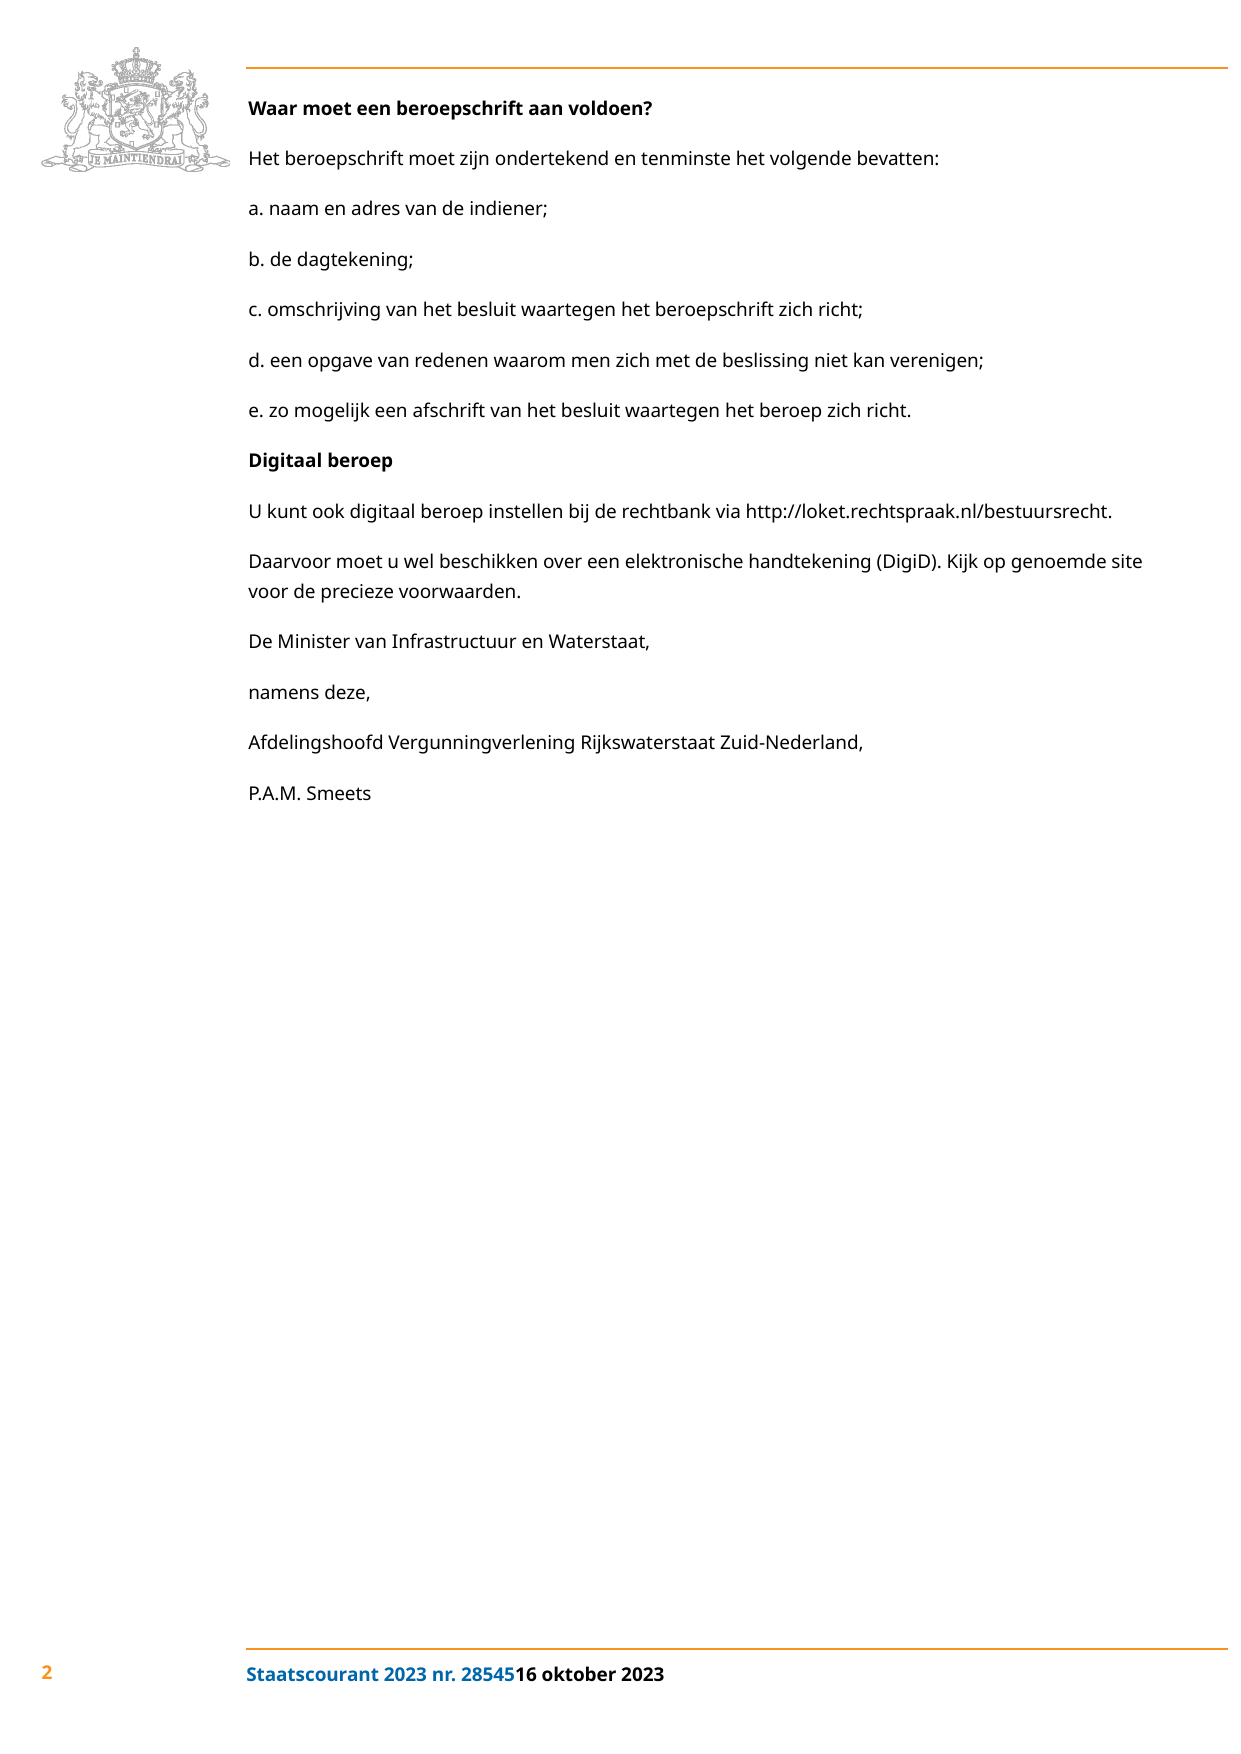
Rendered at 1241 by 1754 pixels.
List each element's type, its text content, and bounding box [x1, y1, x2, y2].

text P.A.M. Smeets [248, 780, 1152, 806]
text U kunt ook digitaal beroep instellen bij de rechtbank via http://loket.rechtspraak.nl/bestuursrecht. [248, 498, 1152, 524]
text Het beroepschrift moet zijn ondertekend en tenminste het volgende bevatten: [248, 145, 1152, 171]
text c. omschrijving van het besluit waartegen het beroepschrift zich richt; [248, 296, 1152, 322]
picture [41, 47, 231, 172]
text Afdelingshoofd Vergunningverlening Rijkswaterstaat Zuid-Nederland, [248, 729, 1152, 755]
text Digitaal beroep [248, 448, 1152, 473]
text d. een opgave van redenen waarom men zich met de beslissing niet kan verenigen; [248, 347, 1152, 373]
text Daarvoor moet u wel beschikken over een elektronische handtekening (DigiD). Kijk op genoemde site voor de precieze voorwaarden. [248, 548, 1152, 604]
text e. zo mogelijk een afschrift van het besluit waartegen het beroep zich richt. [248, 397, 1152, 423]
text namens deze, [248, 679, 1152, 705]
text a. naam en adres van de indiener; [248, 196, 1152, 221]
text b. de dagtekening; [248, 246, 1152, 272]
text De Minister van Infrastructuur en Waterstaat, [248, 628, 1152, 654]
text Waar moet een beroepschrift aan voldoen? [248, 95, 1152, 121]
